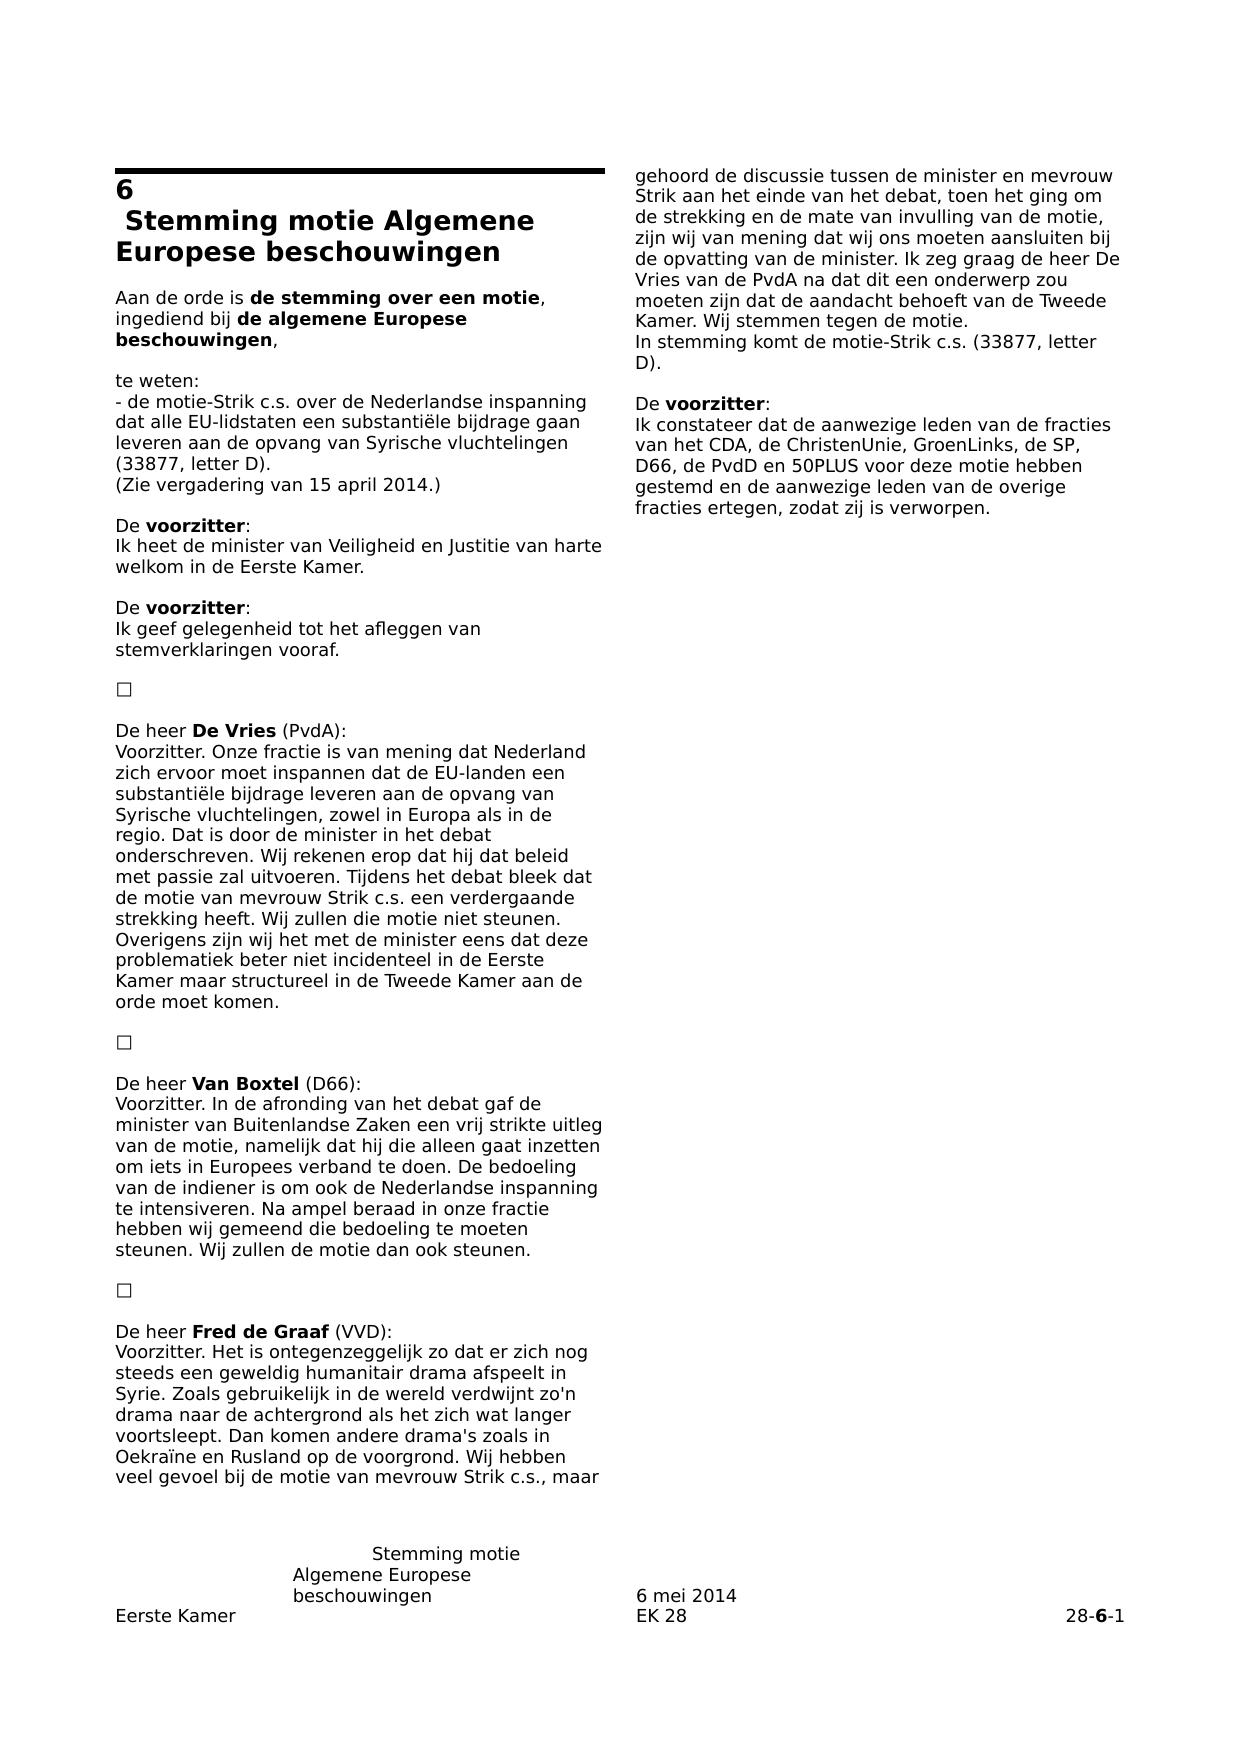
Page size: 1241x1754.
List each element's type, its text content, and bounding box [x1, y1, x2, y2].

text De heer Fred de Graaf (VVD): [115, 1321, 605, 1342]
text De voorzitter: [635, 394, 1125, 414]
text ⬜ [115, 1281, 605, 1301]
text ⬜ [115, 1033, 605, 1053]
text gehoord de discussie tussen de minister en mevrouw Strik aan het einde van het debat, toen het ging om de strekking en de mate van invulling van de motie, zijn wij van mening dat wij ons moeten aansluiten bij de opvatting van de minister. Ik zeg graag de heer De Vries van de PvdA na dat dit een onderwerp zou moeten zijn dat de aandacht behoeft van de Tweede Kamer. Wij stemmen tegen de motie. [635, 165, 1125, 332]
text De heer Van Boxtel (D66): [115, 1073, 605, 1094]
text Ik constateer dat de aanwezige leden van de fracties van het CDA, de ChristenUnie, GroenLinks, de SP, D66, de PvdD en 50PLUS voor deze motie hebben gestemd en de aanwezige leden van de overige fracties ertegen, zodat zij is verworpen. [635, 414, 1125, 518]
text Aan de orde is de stemming over een motie, ingediend bij de algemene Europese beschouwingen, [115, 288, 605, 351]
text te weten: [115, 371, 605, 391]
text De voorzitter: [115, 598, 605, 619]
title 6 Stemming motie Algemene Europese beschouwingen [115, 174, 605, 268]
text Voorzitter. In de afronding van het debat gaf de minister van Buitenlandse Zaken een vrij strikte uitleg van de motie, namelijk dat hij die alleen gaat inzetten om iets in Europees verband te doen. De bedoeling van de indiener is om ook de Nederlandse inspanning te intensiveren. Na ampel beraad in onze fractie hebben wij gemeend die bedoeling te moeten steunen. Wij zullen de motie dan ook steunen. [115, 1094, 605, 1261]
text ⬜ [115, 680, 605, 701]
text In stemming komt de motie-Strik c.s. (33877, letter D). [635, 332, 1125, 374]
text De heer De Vries (PvdA): [115, 721, 605, 742]
text Voorzitter. Het is ontegenzeggelijk zo dat er zich nog steeds een geweldig humanitair drama afspeelt in Syrie. Zoals gebruikelijk in de wereld verdwijnt zo'n drama naar de achtergrond als het zich wat langer voortsleept. Dan komen andere drama's zoals in Oekraïne en Rusland op de voorgrond. Wij hebben veel gevoel bij de motie van mevrouw Strik c.s., maar [115, 1342, 605, 1488]
text - de motie-Strik c.s. over de Nederlandse inspanning dat alle EU-lidstaten een substantiële bijdrage gaan leveren aan de opvang van Syrische vluchtelingen (33877, letter D). [115, 391, 605, 475]
text Voorzitter. Onze fractie is van mening dat Nederland zich ervoor moet inspannen dat de EU-landen een substantiële bijdrage leveren aan de opvang van Syrische vluchtelingen, zowel in Europa als in de regio. Dat is door de minister in het debat onderschreven. Wij rekenen erop dat hij dat beleid met passie zal uitvoeren. Tijdens het debat bleek dat de motie van mevrouw Strik c.s. een verdergaande strekking heeft. Wij zullen die motie niet steunen. Overigens zijn wij het met de minister eens dat deze problematiek beter niet incidenteel in de Eerste Kamer maar structureel in de Tweede Kamer aan de orde moet komen. [115, 742, 605, 1013]
text Ik geef gelegenheid tot het afleggen van stemverklaringen vooraf. [115, 619, 605, 660]
text (Zie vergadering van 15 april 2014.) [115, 475, 605, 496]
text Ik heet de minister van Veiligheid en Justitie van harte welkom in de Eerste Kamer. [115, 536, 605, 578]
text De voorzitter: [115, 516, 605, 536]
